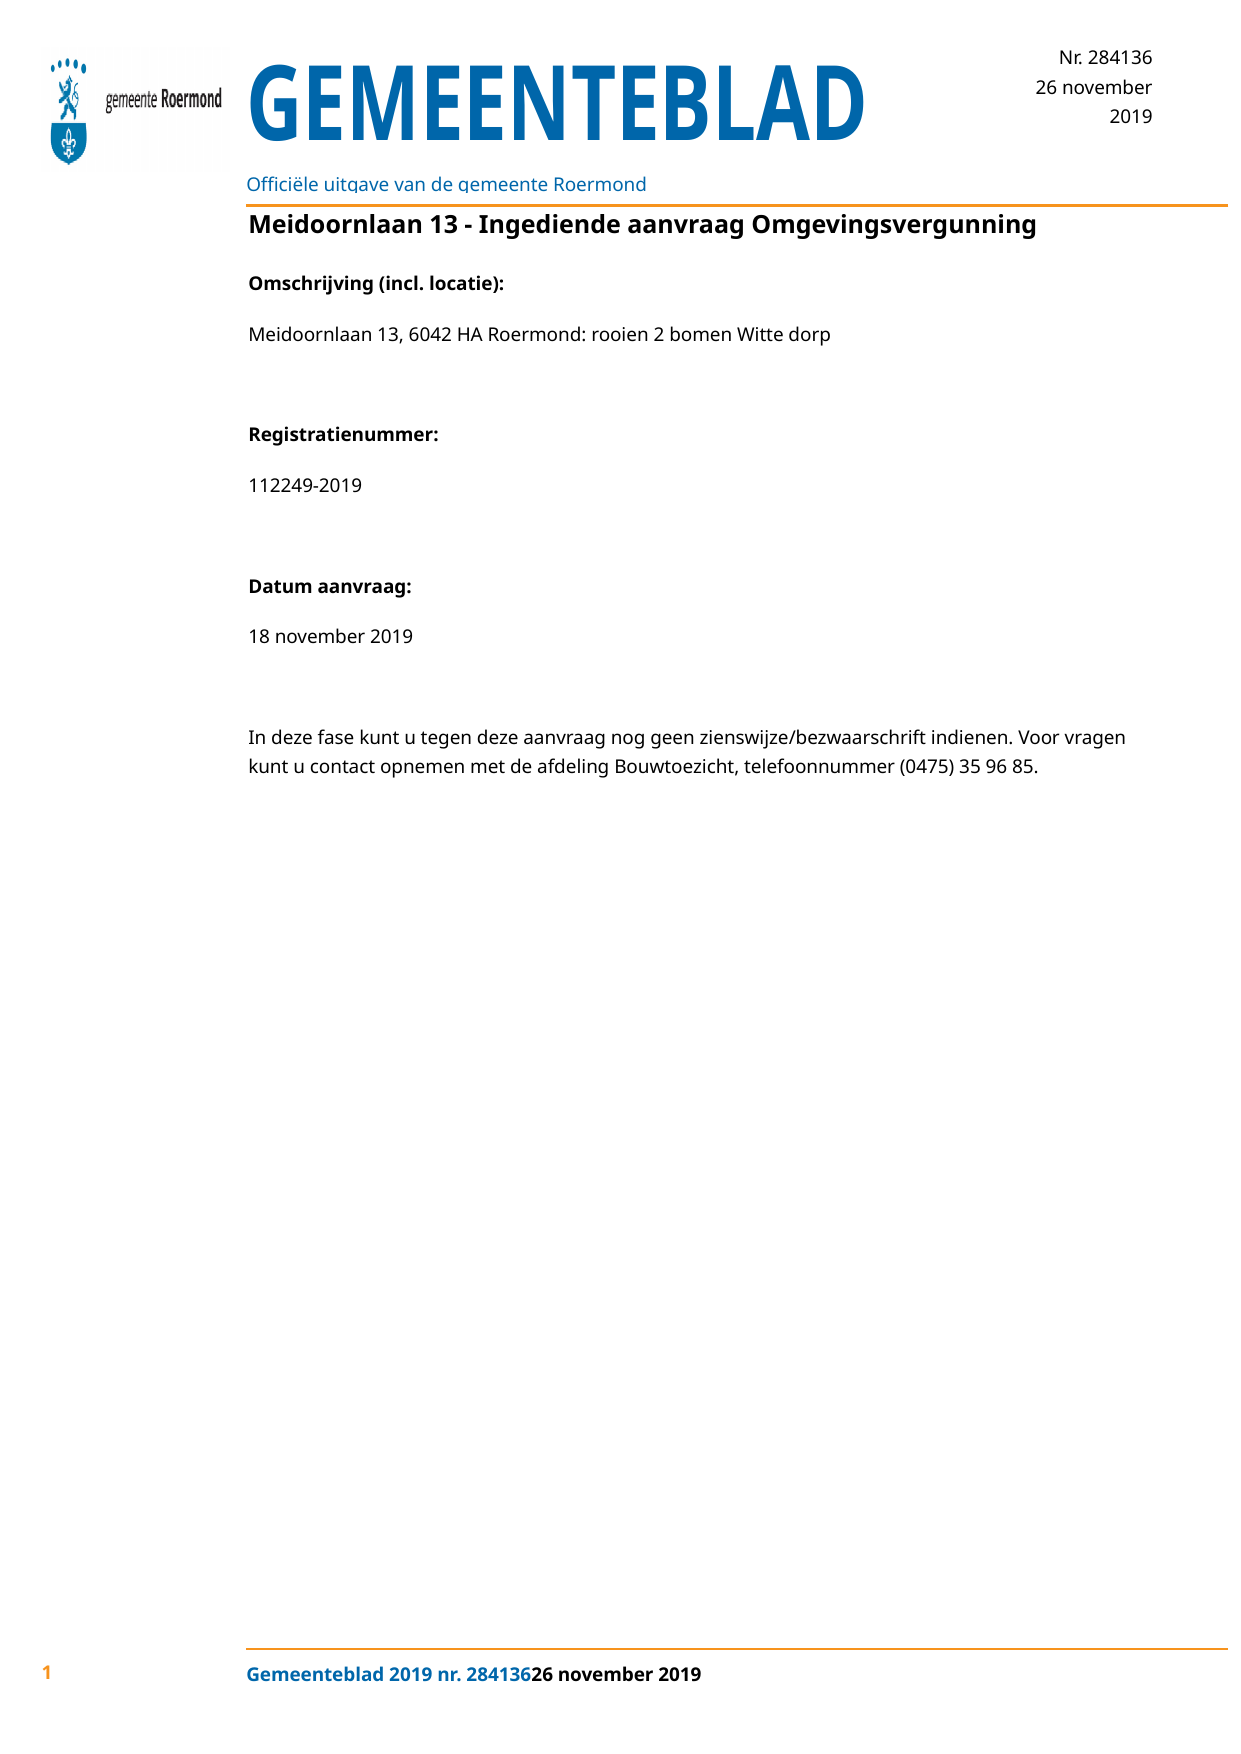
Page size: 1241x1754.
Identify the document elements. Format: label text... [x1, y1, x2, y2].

text Registratienummer: [248, 422, 1152, 447]
text 18 november 2019 [248, 623, 1152, 649]
text Omschrijving (incl. locatie): [248, 270, 1152, 296]
text 112249-2019 [248, 472, 1152, 498]
text Meidoornlaan 13, 6042 HA Roermond: rooien 2 bomen Witte dorp [248, 321, 1152, 346]
text Meidoornlaan 13 - Ingediende aanvraag Omgevingsvergunning [248, 207, 1152, 241]
picture [41, 47, 231, 172]
text In deze fase kunt u tegen deze aanvraag nog geen zienswijze/bezwaarschrift indienen. Voor vragen kunt u contact opnemen met de afdeling Bouwtoezicht, telefoonnummer (0475) 35 96 85. [248, 724, 1152, 779]
text Datum aanvraag: [248, 573, 1152, 598]
